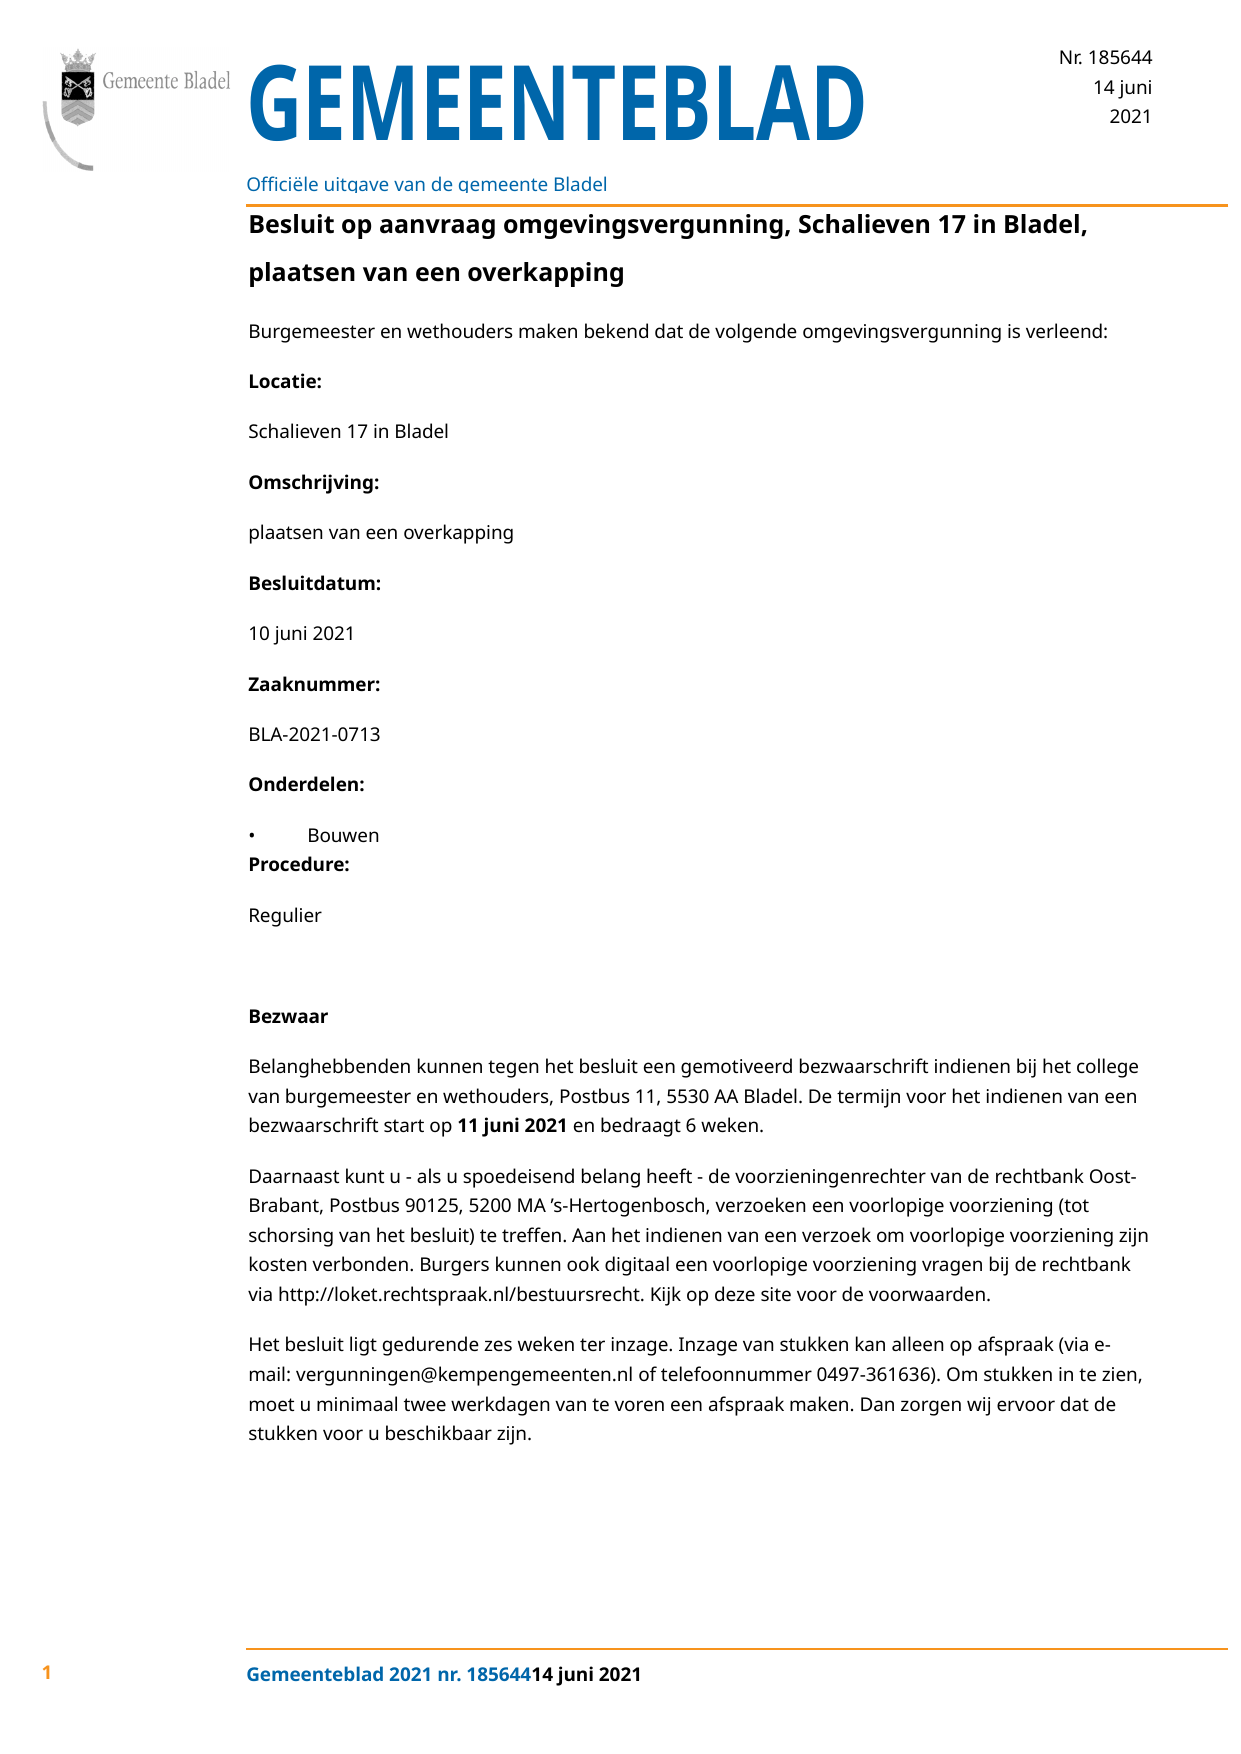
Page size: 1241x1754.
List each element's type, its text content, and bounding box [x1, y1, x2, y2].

text Zaaknummer: [248, 671, 1152, 697]
text Bezwaar [248, 1003, 1152, 1029]
text Schalieven 17 in Bladel [248, 419, 1152, 444]
list Bouwen [248, 822, 1152, 848]
text Onderdelen: [248, 772, 1152, 797]
text Belanghebbenden kunnen tegen het besluit een gemotiveerd bezwaarschrift indienen bij het college van burgemeester en wethouders, Postbus 11, 5530 AA Bladel. De termijn voor het indienen van een bezwaarschrift start op 11 juni 2021 en bedraagt 6 weken. [248, 1053, 1152, 1138]
text Omschrijving: [248, 469, 1152, 495]
text Besluitdatum: [248, 570, 1152, 596]
text Procedure: [248, 852, 1152, 877]
text Daarnaast kunt u - als u spoedeisend belang heeft - de voorzieningenrechter van de rechtbank Oost-Brabant, Postbus 90125, 5200 MA ’s-Hertogenbosch, verzoeken een voorlopige voorziening (tot schorsing van het besluit) te treffen. Aan het indienen van een verzoek om voorlopige voorziening zijn kosten verbonden. Burgers kunnen ook digitaal een voorlopige voorziening vragen bij de rechtbank via http://loket.rechtspraak.nl/bestuursrecht. Kijk op deze site voor de voorwaarden. [248, 1163, 1152, 1307]
text Regulier [248, 902, 1152, 928]
text Burgemeester en wethouders maken bekend dat de volgende omgevingsvergunning is verleend: [248, 318, 1152, 344]
picture [41, 47, 231, 172]
text Locatie: [248, 368, 1152, 394]
text Besluit op aanvraag omgevingsvergunning, Schalieven 17 in Bladel, plaatsen van een overkapping [248, 207, 1152, 288]
text 10 juni 2021 [248, 620, 1152, 646]
text BLA-2021-0713 [248, 721, 1152, 747]
text Het besluit ligt gedurende zes weken ter inzage. Inzage van stukken kan alleen op afspraak (via e-mail: vergunningen@kempengemeenten.nl of telefoonnummer 0497-361636). Om stukken in te zien, moet u minimaal twee werkdagen van te voren een afspraak maken. Dan zorgen wij ervoor dat de stukken voor u beschikbaar zijn. [248, 1332, 1152, 1446]
text plaatsen van een overkapping [248, 519, 1152, 545]
